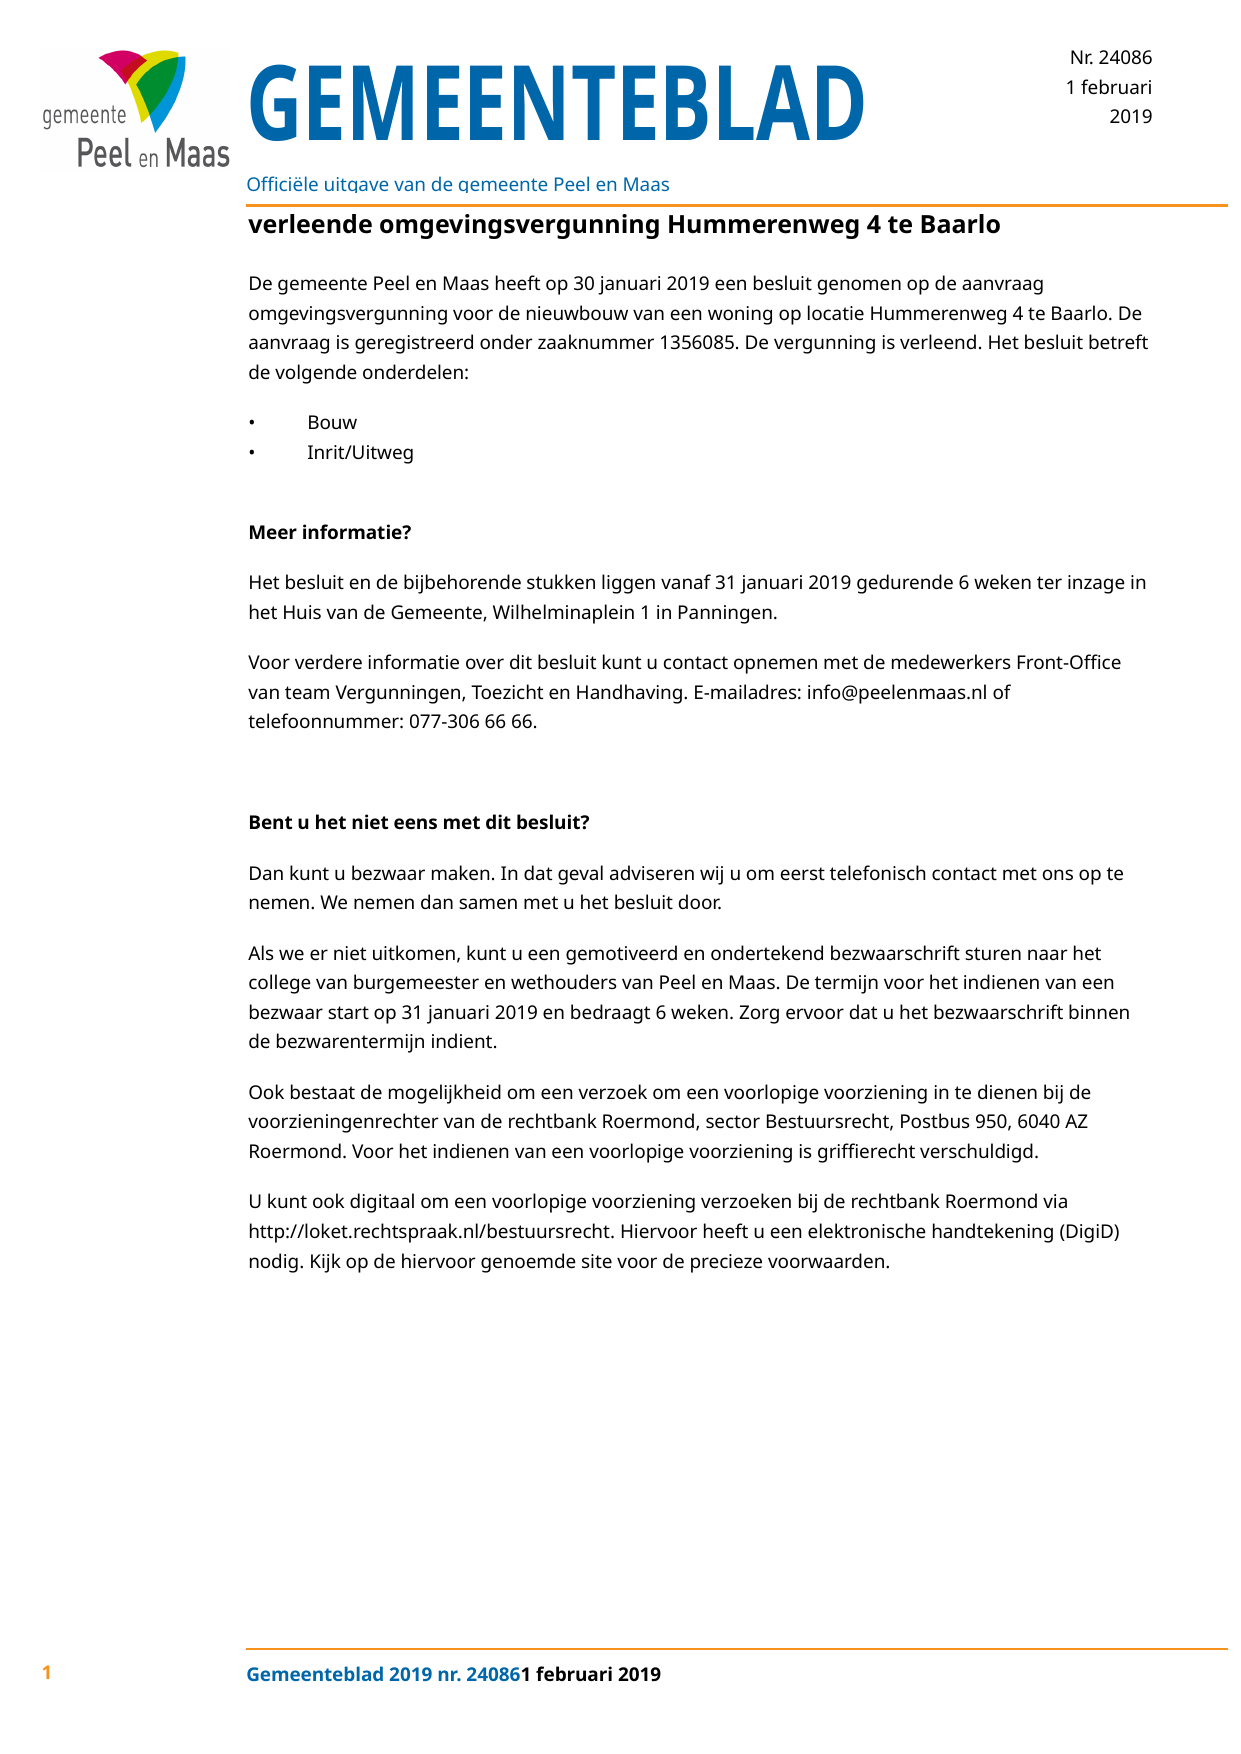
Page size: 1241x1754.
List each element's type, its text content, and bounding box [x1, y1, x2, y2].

list Bouw [248, 409, 1152, 435]
text U kunt ook digitaal om een voorlopige voorziening verzoeken bij de rechtbank Roermond via http://loket.rechtspraak.nl/bestuursrecht. Hiervoor heeft u een elektronische handtekening (DigiD) nodig. Kijk op de hiervoor genoemde site voor de precieze voorwaarden. [248, 1189, 1152, 1273]
text verleende omgevingsvergunning Hummerenweg 4 te Baarlo [248, 207, 1152, 241]
text Bent u het niet eens met dit besluit? [248, 809, 1152, 835]
text Voor verdere informatie over dit besluit kunt u contact opnemen met de medewerkers Front-Office van team Vergunningen, Toezicht en Handhaving. E-mailadres: info@peelenmaas.nl of telefoonnummer: 077-306 66 66. [248, 649, 1152, 734]
text Meer informatie? [248, 519, 1152, 545]
text Het besluit en de bijbehorende stukken liggen vanaf 31 januari 2019 gedurende 6 weken ter inzage in het Huis van de Gemeente, Wilhelminaplein 1 in Panningen. [248, 569, 1152, 625]
list Inrit/Uitweg [248, 439, 1152, 465]
text De gemeente Peel en Maas heeft op 30 januari 2019 een besluit genomen op de aanvraag omgevingsvergunning voor de nieuwbouw van een woning op locatie Hummerenweg 4 te Baarlo. De aanvraag is geregistreerd onder zaaknummer 1356085. De vergunning is verleend. Het besluit betreft de volgende onderdelen: [248, 270, 1152, 385]
text Dan kunt u bezwaar maken. In dat geval adviseren wij u om eerst telefonisch contact met ons op te nemen. We nemen dan samen met u het besluit door. [248, 860, 1152, 915]
text Als we er niet uitkomen, kunt u een gemotiveerd en ondertekend bezwaarschrift sturen naar het college van burgemeester en wethouders van Peel en Maas. De termijn voor het indienen van een bezwaar start op 31 januari 2019 en bedraagt 6 weken. Zorg ervoor dat u het bezwaarschrift binnen de bezwarentermijn indient. [248, 940, 1152, 1054]
picture [41, 47, 231, 172]
text Ook bestaat de mogelijkheid om een verzoek om een voorlopige voorziening in te dienen bij de voorzieningenrechter van de rechtbank Roermond, sector Bestuursrecht, Postbus 950, 6040 AZ Roermond. Voor het indienen van een voorlopige voorziening is griffierecht verschuldigd. [248, 1079, 1152, 1164]
